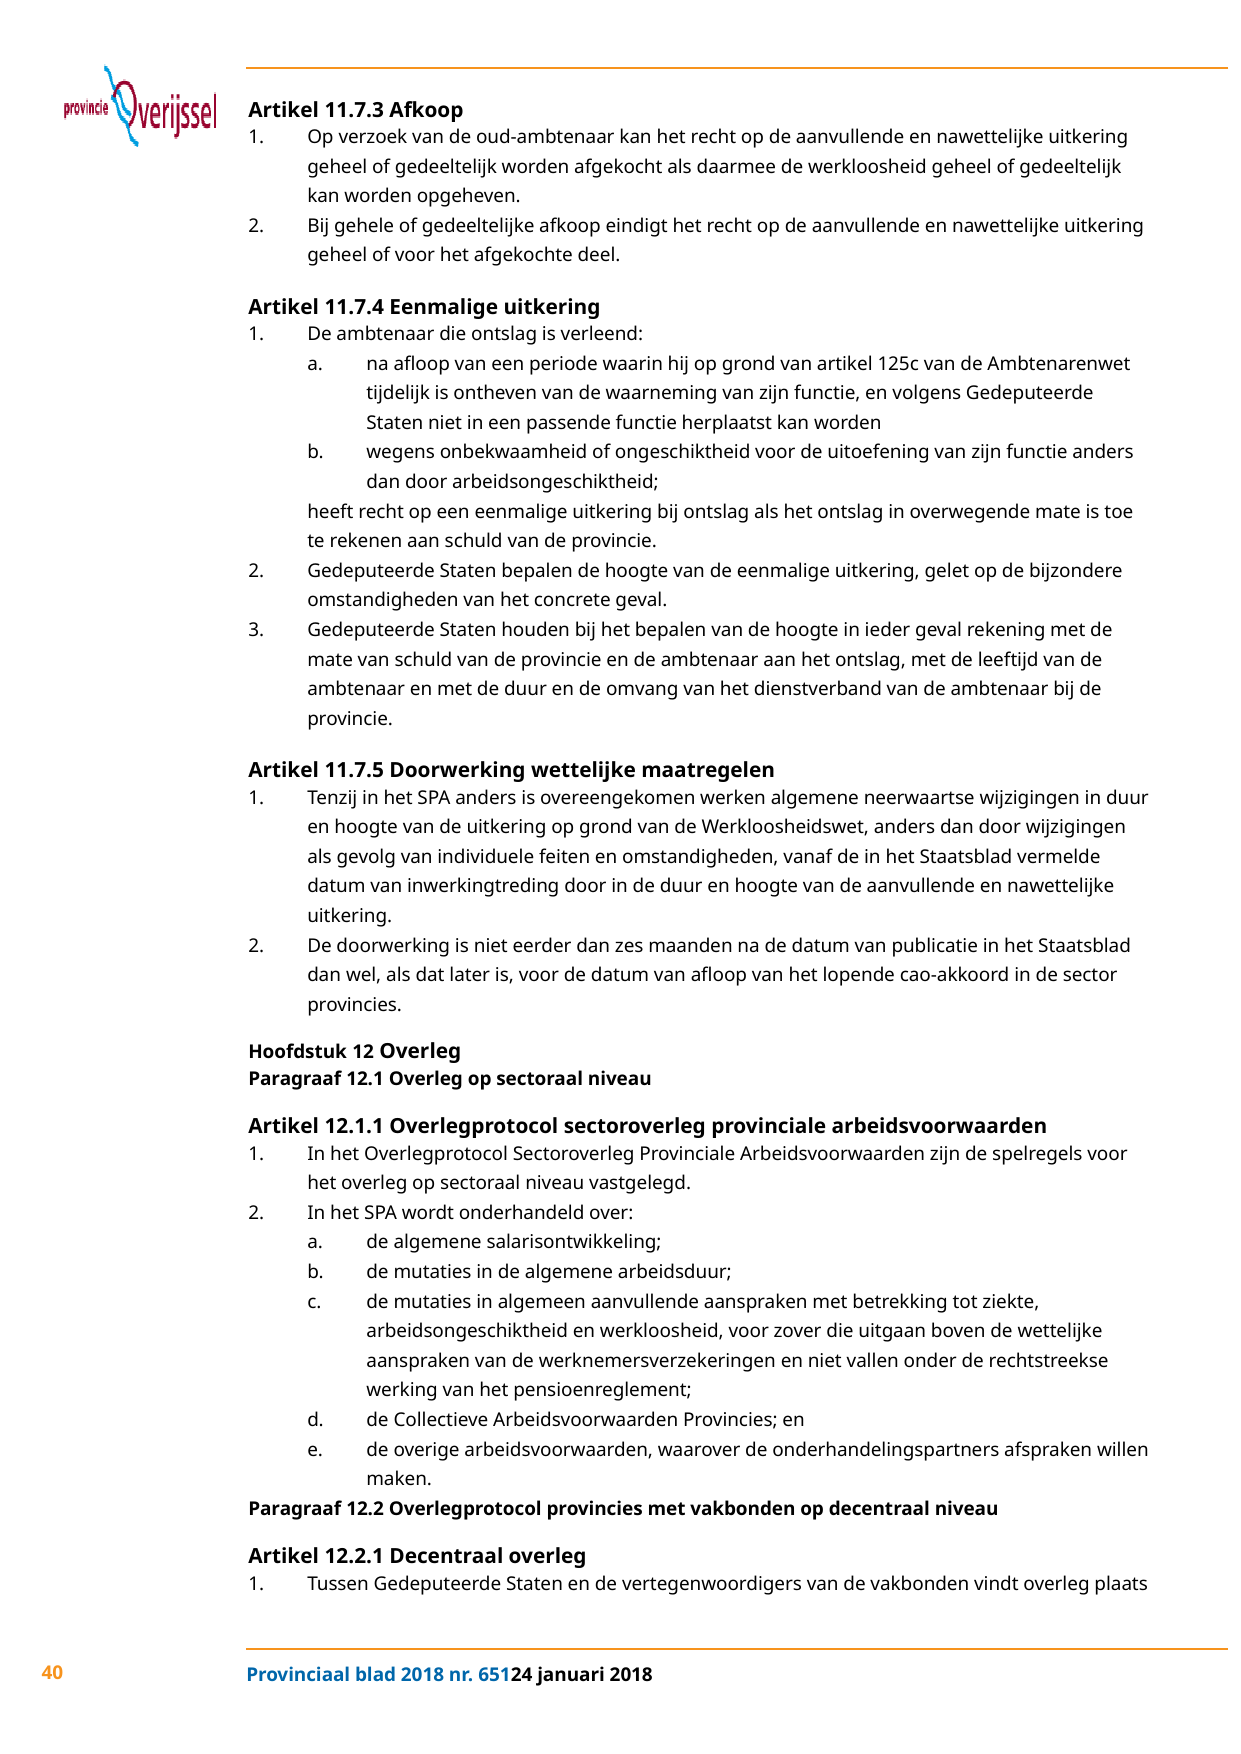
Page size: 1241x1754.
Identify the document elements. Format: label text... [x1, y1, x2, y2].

list de Collectieve Arbeidsvoorwaarden Provincies; en [307, 1406, 1152, 1432]
list De doorwerking is niet eerder dan zes maanden na de datum van publicatie in het Staatsblad dan wel, als dat later is, voor de datum van afloop van het lopende cao-akkoord in de sector provincies. [248, 932, 1152, 1017]
list de mutaties in algemeen aanvullende aanspraken met betrekking tot ziekte, arbeidsongeschiktheid en werkloosheid, voor zover die uitgaan boven de wettelijke aanspraken van de werknemersverzekeringen en niet vallen onder de rechtstreekse werking van het pensioenreglement; [307, 1288, 1152, 1402]
list de mutaties in de algemene arbeidsduur; [307, 1258, 1152, 1284]
list In het Overlegprotocol Sectoroverleg Provinciale Arbeidsvoorwaarden zijn de spelregels voor het overleg op sectoraal niveau vastgelegd. [248, 1140, 1152, 1195]
list na afloop van een periode waarin hij op grond van artikel 125c van de Ambtenarenwet tijdelijk is ontheven van de waarneming van zijn functie, en volgens Gedeputeerde Staten niet in een passende functie herplaatst kan worden [307, 350, 1152, 435]
list Gedeputeerde Staten bepalen de hoogte van de eenmalige uitkering, gelet op de bijzondere omstandigheden van het concrete geval. [248, 557, 1152, 612]
text Artikel 11.7.3 Afkoop [248, 95, 1152, 123]
list In het SPA wordt onderhandeld over: [248, 1199, 1152, 1225]
text Paragraaf 12.1 Overleg op sectoraal niveau [248, 1065, 1152, 1091]
list Op verzoek van de oud-ambtenaar kan het recht op de aanvullende en nawettelijke uitkering geheel of gedeeltelijk worden afgekocht als daarmee de werkloosheid geheel of gedeeltelijk kan worden opgeheven. [248, 123, 1152, 208]
list Gedeputeerde Staten houden bij het bepalen van de hoogte in ieder geval rekening met de mate van schuld van de provincie en de ambtenaar aan het ontslag, met de leeftijd van de ambtenaar en met de duur en de omvang van het dienstverband van de ambtenaar bij de provincie. [248, 616, 1152, 731]
text Artikel 12.1.1 Overlegprotocol sectoroverleg provinciale arbeidsvoorwaarden [248, 1112, 1152, 1140]
text Paragraaf 12.2 Overlegprotocol provincies met vakbonden op decentraal niveau [248, 1495, 1152, 1521]
list Tussen Gedeputeerde Staten en de vertegenwoordigers van de vakbonden vindt overleg plaats [248, 1570, 1152, 1596]
list de algemene salarisontwikkeling; [307, 1229, 1152, 1254]
list Tenzij in het SPA anders is overeengekomen werken algemene neerwaartse wijzigingen in duur en hoogte van de uitkering op grond van de Werkloosheidswet, anders dan door wijzigingen als gevolg van individuele feiten en omstandigheden, vanaf de in het Staatsblad vermelde datum van inwerkingtreding door in de duur en hoogte van de aanvullende en nawettelijke uitkering. [248, 784, 1152, 928]
list Bij gehele of gedeeltelijke afkoop eindigt het recht op de aanvullende en nawettelijke uitkering geheel of voor het afgekochte deel. [248, 212, 1152, 267]
list De ambtenaar die ontslag is verleend: [248, 320, 1152, 346]
list de overige arbeidsvoorwaarden, waarover de onderhandelingspartners afspraken willen maken. [307, 1436, 1152, 1491]
text Artikel 12.2.1 Decentraal overleg [248, 1542, 1152, 1570]
list heeft recht op een eenmalige uitkering bij ontslag als het ontslag in overwegende mate is toe te rekenen aan schuld van de provincie. [248, 498, 1152, 553]
list wegens onbekwaamheid of ongeschiktheid voor de uitoefening van zijn functie anders dan door arbeidsongeschiktheid; [307, 439, 1152, 494]
picture [41, 47, 231, 172]
text Artikel 11.7.4 Eenmalige uitkering [248, 292, 1152, 320]
text Artikel 11.7.5 Doorwerking wettelijke maatregelen [248, 755, 1152, 784]
text Hoofdstuk 12 Overleg [248, 1037, 1152, 1065]
